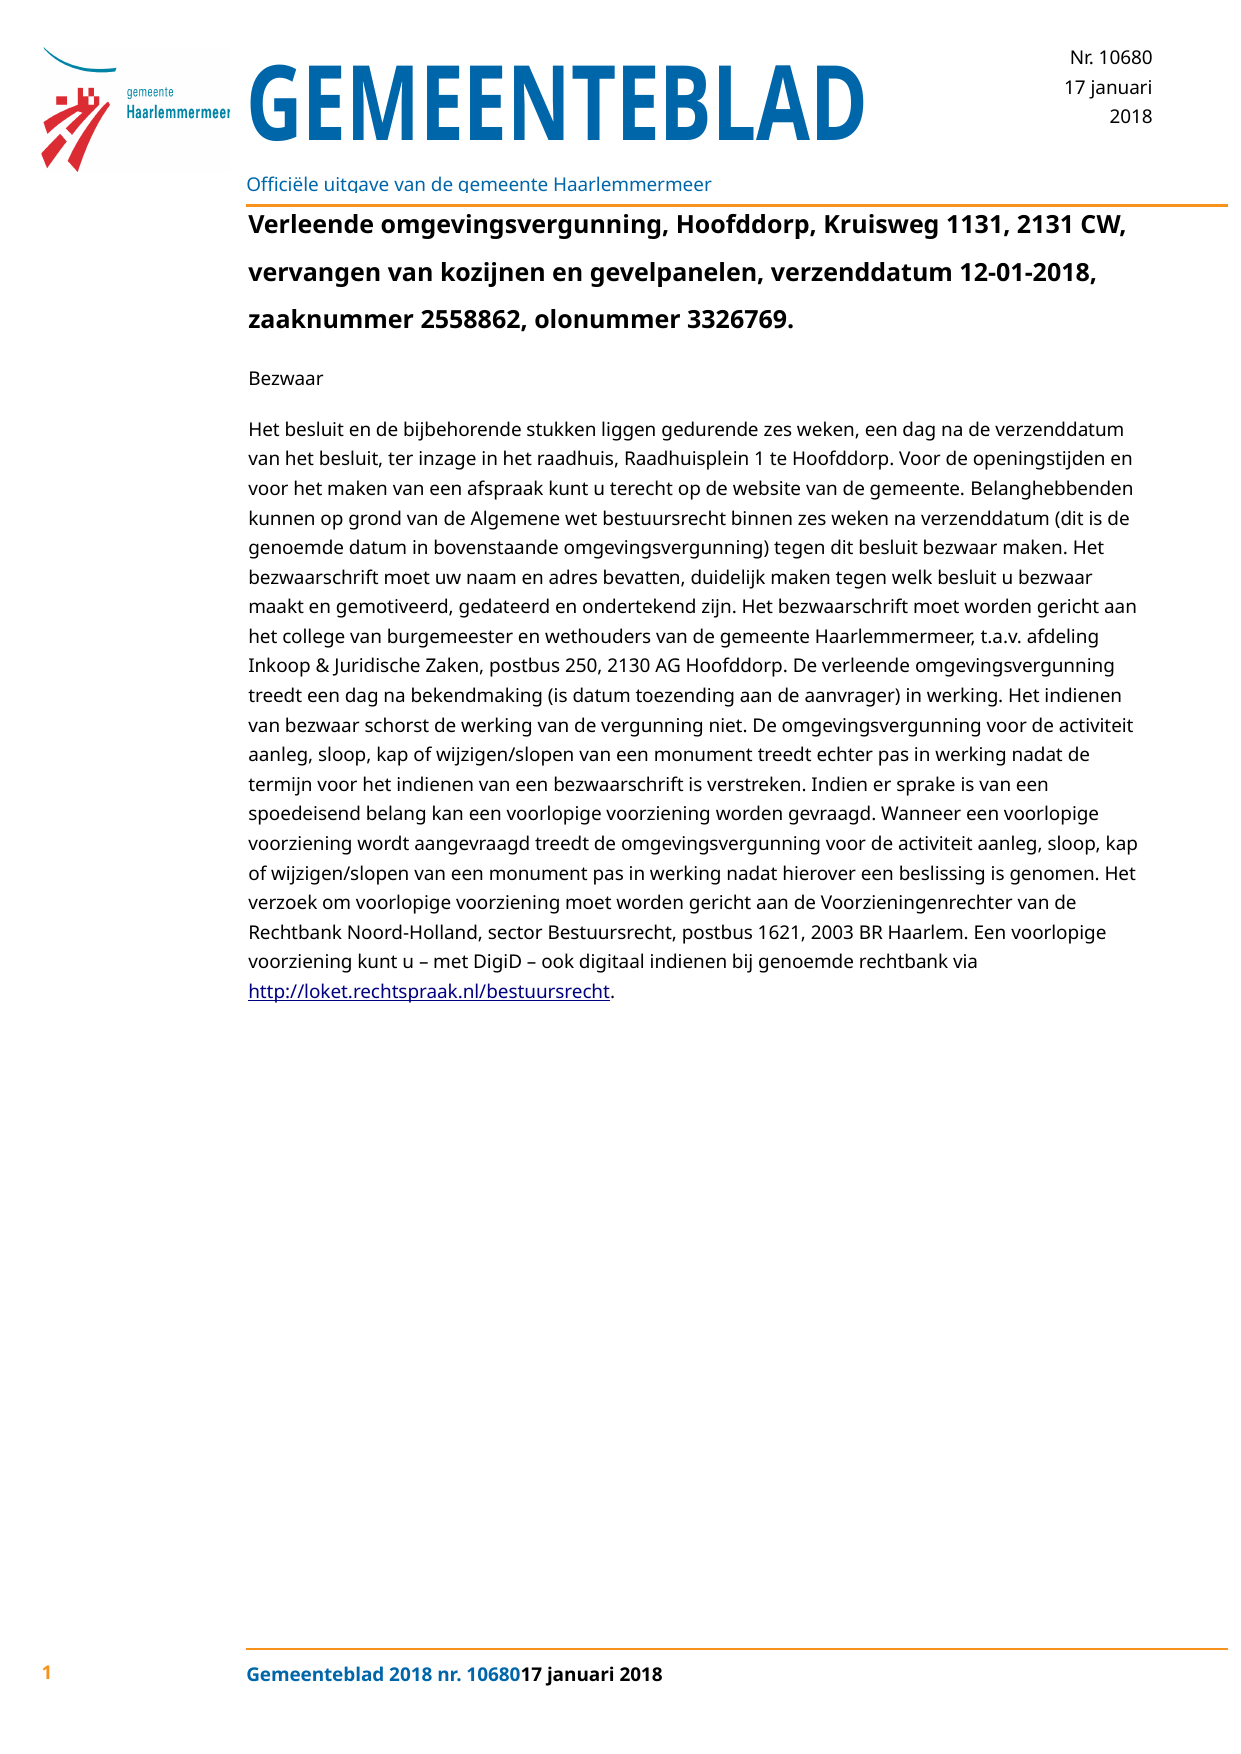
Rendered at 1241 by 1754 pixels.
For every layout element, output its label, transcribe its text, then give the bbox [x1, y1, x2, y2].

text Verleende omgevingsvergunning, Hoofddorp, Kruisweg 1131, 2131 CW, vervangen van kozijnen en gevelpanelen, verzenddatum 12-01-2018, zaaknummer 2558862, olonummer 3326769. [248, 207, 1152, 336]
text Bezwaar [248, 366, 1152, 391]
picture [41, 47, 231, 172]
text Het besluit en de bijbehorende stukken liggen gedurende zes weken, een dag na de verzenddatum van het besluit, ter inzage in het raadhuis, Raadhuisplein 1 te Hoofddorp. Voor de openingstijden en voor het maken van een afspraak kunt u terecht op de website van de gemeente. Belanghebbenden kunnen op grond van de Algemene wet bestuursrecht binnen zes weken na verzenddatum (dit is de genoemde datum in bovenstaande omgevingsvergunning) tegen dit besluit bezwaar maken. Het bezwaarschrift moet uw naam en adres bevatten, duidelijk maken tegen welk besluit u bezwaar maakt en gemotiveerd, gedateerd en ondertekend zijn. Het bezwaarschrift moet worden gericht aan het college van burgemeester en wethouders van de gemeente Haarlemmermeer, t.a.v. afdeling Inkoop & Juridische Zaken, postbus 250, 2130 AG Hoofddorp. De verleende omgevingsvergunning treedt een dag na bekendmaking (is datum toezending aan de aanvrager) in werking. Het indienen van bezwaar schorst de werking van de vergunning niet. De omgevingsvergunning voor de activiteit aanleg, sloop, kap of wijzigen/slopen van een monument treedt echter pas in werking nadat de termijn voor het indienen van een bezwaarschrift is verstreken. Indien er sprake is van een spoedeisend belang kan een voorlopige voorziening worden gevraagd. Wanneer een voorlopige voorziening wordt aangevraagd treedt de omgevingsvergunning voor de activiteit aanleg, sloop, kap of wijzigen/slopen van een monument pas in werking nadat hierover een beslissing is genomen. Het verzoek om voorlopige voorziening moet worden gericht aan de Voorzieningenrechter van de Rechtbank Noord-Holland, sector Bestuursrecht, postbus 1621, 2003 BR Haarlem. Een voorlopige voorziening kunt u – met DigiD – ook digitaal indienen bij genoemde rechtbank via http://loket.rechtspraak.nl/bestuursrecht. [248, 416, 1152, 1004]
